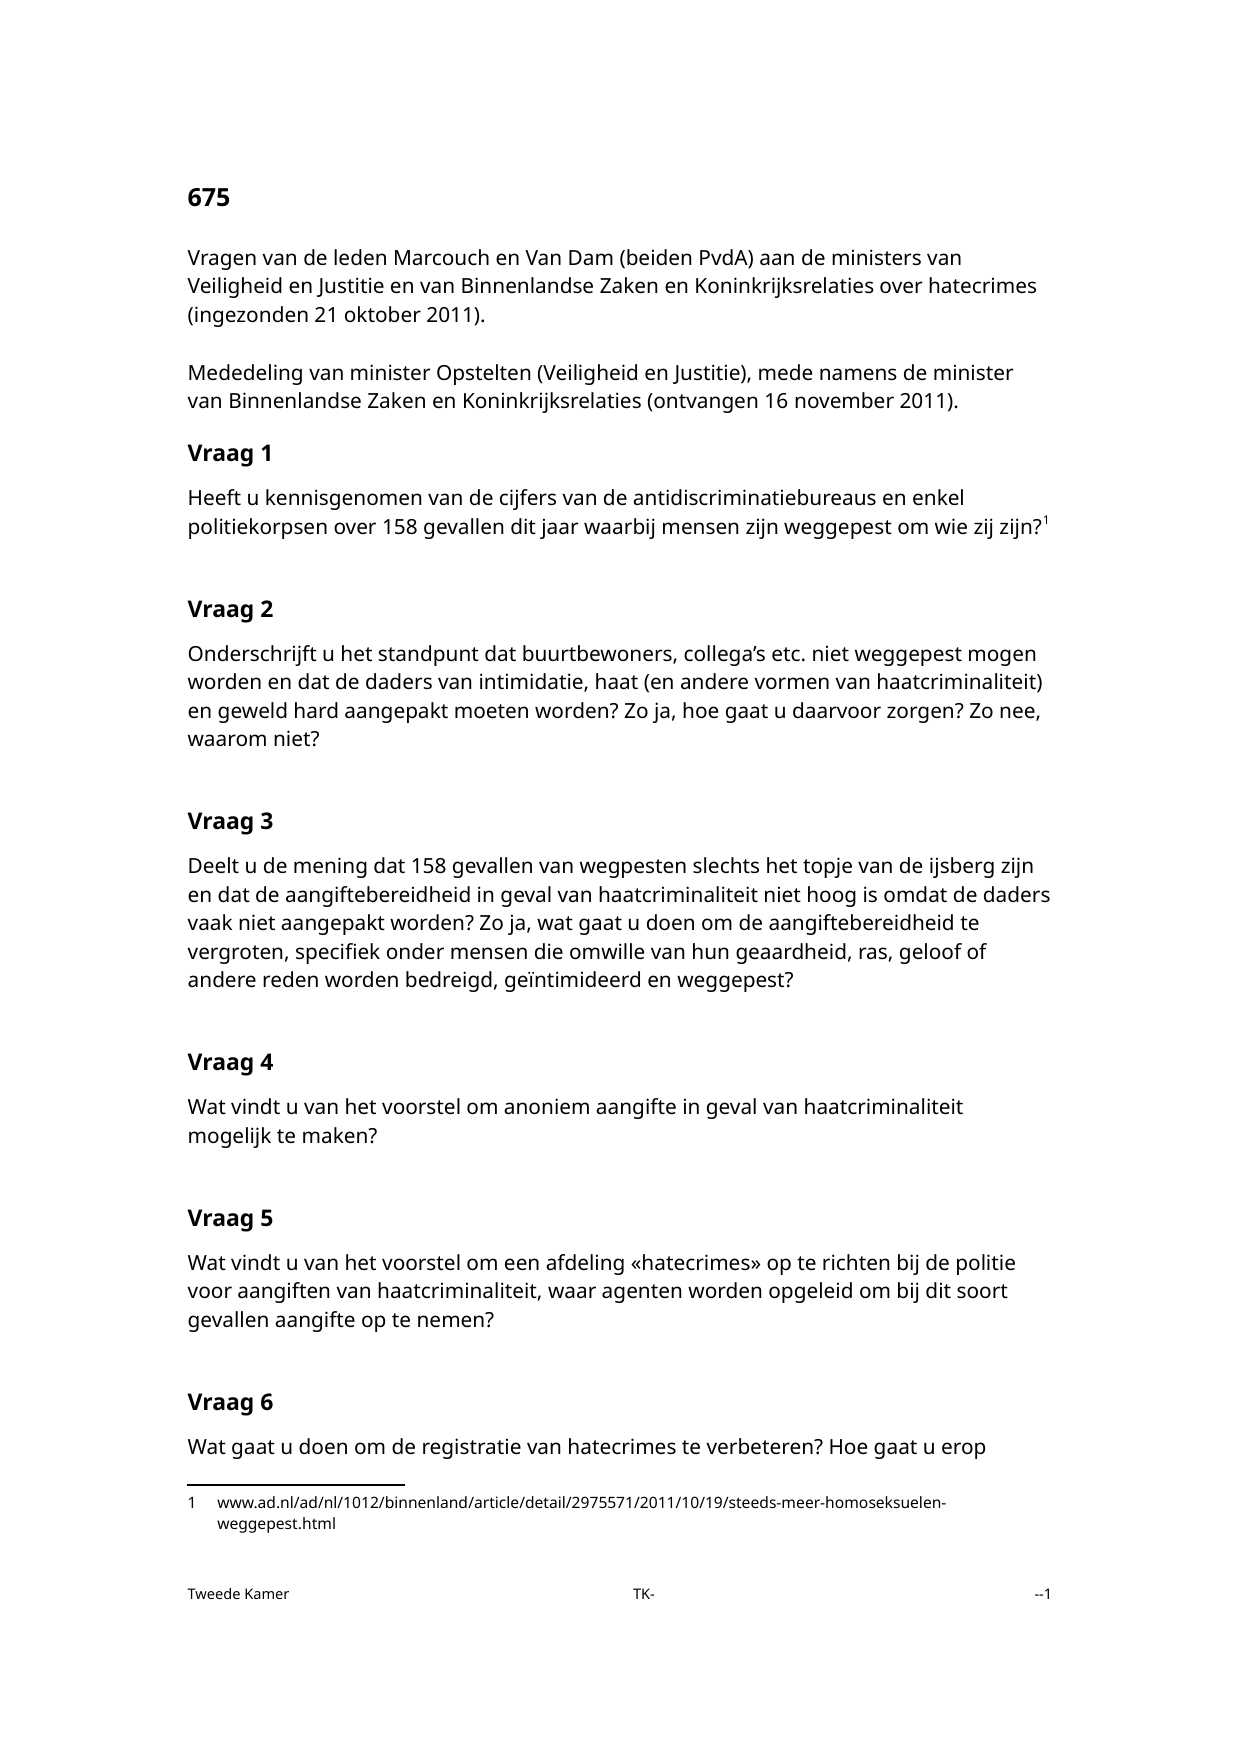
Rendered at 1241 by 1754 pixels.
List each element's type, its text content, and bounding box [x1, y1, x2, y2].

subtitle Vraag 4 [187, 1046, 1053, 1077]
subtitle Vraag 5 [187, 1202, 1053, 1233]
text Wat vindt u van het voorstel om anoniem aangifte in geval van haatcriminaliteit mogelijk te maken? [187, 1092, 1053, 1149]
subtitle Vraag 3 [187, 805, 1053, 837]
text Deelt u de mening dat 158 gevallen van wegpesten slechts het topje van de ijsberg zijn en dat de aangiftebereidheid in geval van haatcriminaliteit niet hoog is omdat de daders vaak niet aangepakt worden? Zo ja, wat gaat u doen om de aangiftebereidheid te vergroten, specifiek onder mensen die omwille van hun geaardheid, ras, geloof of andere reden worden bedreigd, geïntimideerd en weggepest? [187, 852, 1053, 994]
subtitle Vraag 2 [187, 593, 1053, 624]
text www.ad.nl/ad/nl/1012/binnenland/article/detail/2975571/2011/10/19/steeds-meer-homoseksuelen-weggepest.html [187, 1477, 1053, 1534]
text 675 [187, 179, 1053, 213]
text Vragen van de leden Marcouch en Van Dam (beiden PvdA) aan de ministers van Veiligheid en Justitie en van Binnenlandse Zaken en Koninkrijksrelaties over hatecrimes (ingezonden 21 oktober 2011). [187, 243, 1053, 328]
text Onderschrijft u het standpunt dat buurtbewoners, collega’s etc. niet weggepest mogen worden en dat de daders van intimidatie, haat (en andere vormen van haatcriminaliteit) en geweld hard aangepakt moeten worden? Zo ja, hoe gaat u daarvoor zorgen? Zo nee, waarom niet? [187, 639, 1053, 753]
text Wat gaat u doen om de registratie van hatecrimes te verbeteren? Hoe gaat u erop [187, 1432, 1053, 1461]
subtitle Vraag 6 [187, 1386, 1053, 1417]
text Mededeling van minister Opstelten (Veiligheid en Justitie), mede namens de minister van Binnenlandse Zaken en Koninkrijksrelaties (ontvangen 16 november 2011). [187, 358, 1053, 415]
subtitle Vraag 1 [187, 437, 1053, 468]
text Wat vindt u van het voorstel om een afdeling «hatecrimes» op te richten bij de politie voor aangiften van haatcriminaliteit, waar agenten worden opgeleid om bij dit soort gevallen aangifte op te nemen? [187, 1248, 1053, 1333]
text Heeft u kennisgenomen van de cijfers van de antidiscriminatiebureaus en enkel politiekorpsen over 158 gevallen dit jaar waarbij mensen zijn weggepest om wie zij zijn? [187, 483, 1053, 540]
